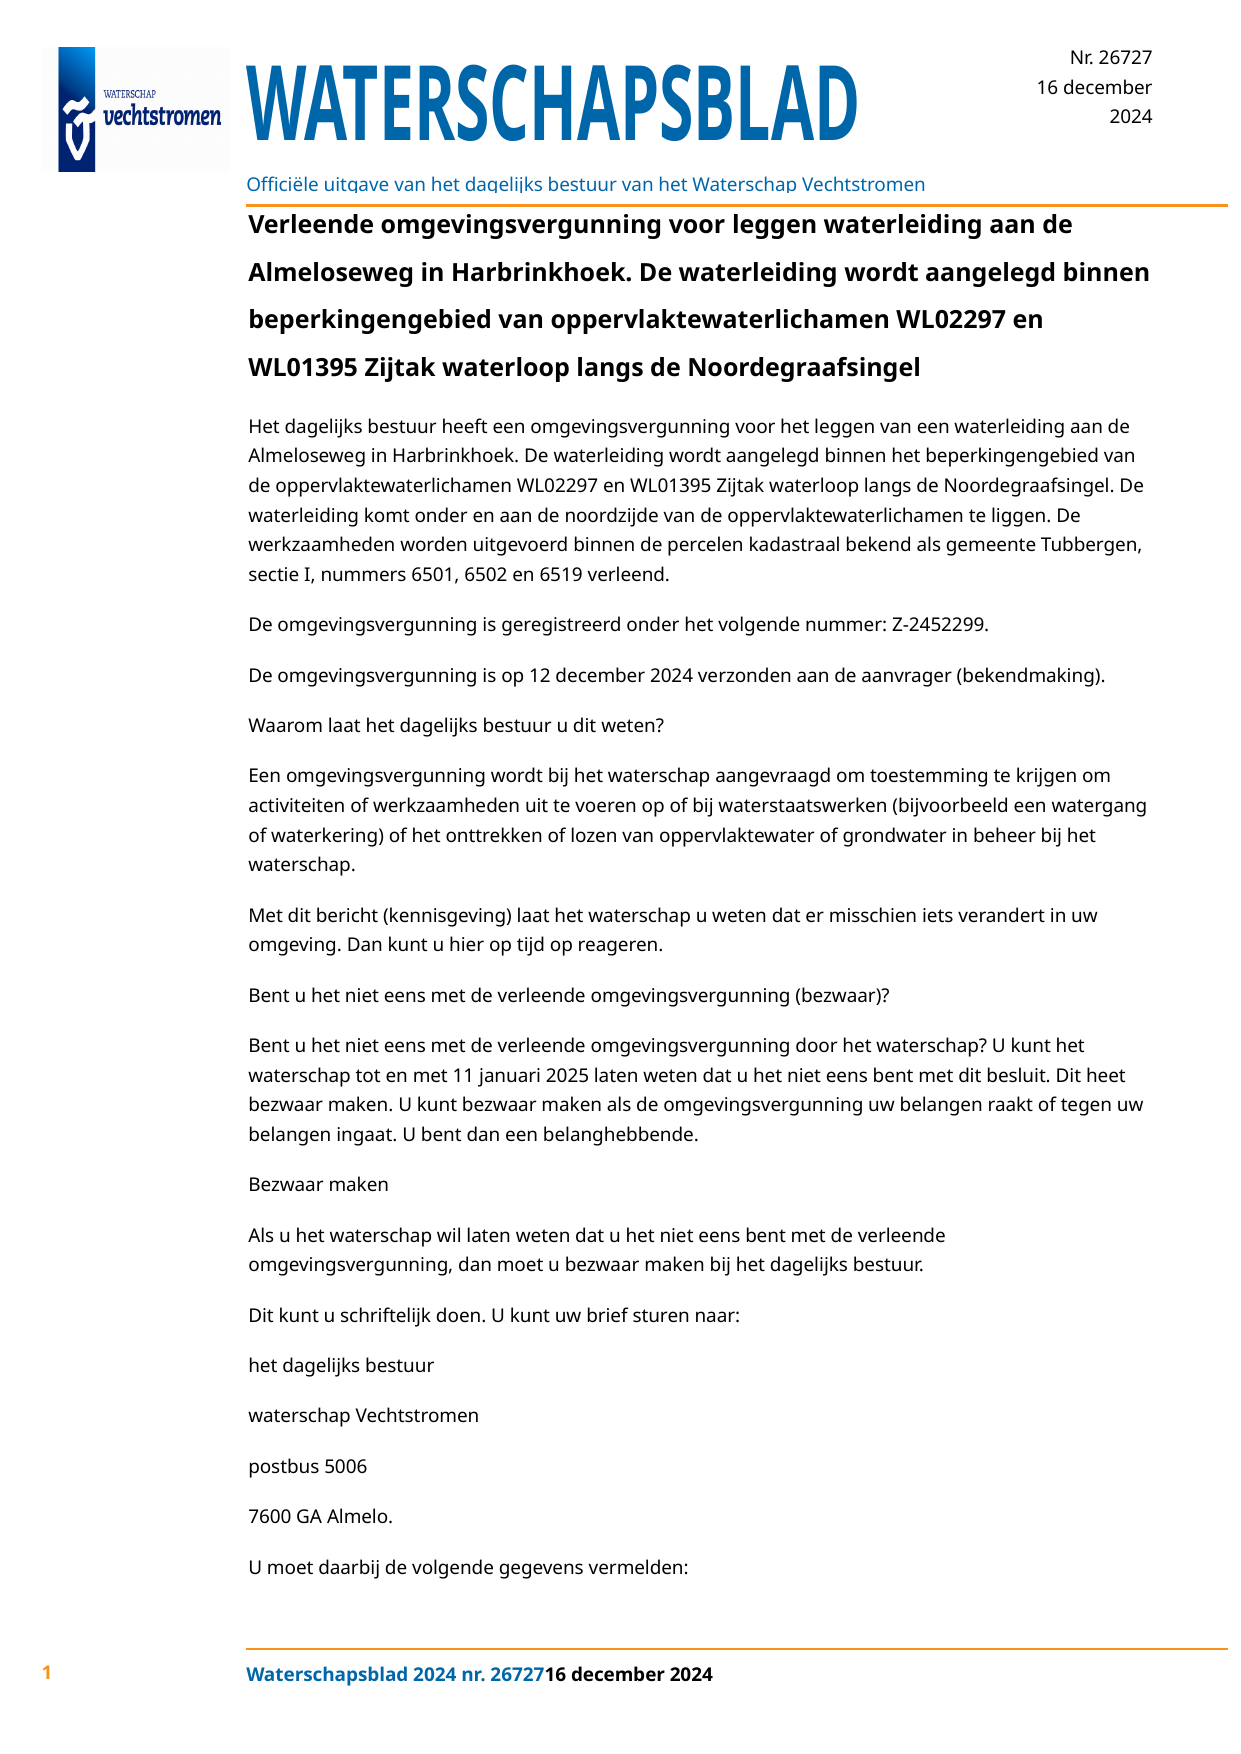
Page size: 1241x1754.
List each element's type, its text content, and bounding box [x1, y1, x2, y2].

text Verleende omgevingsvergunning voor leggen waterleiding aan de Almeloseweg in Harbrinkhoek. De waterleiding wordt aangelegd binnen beperkingengebied van oppervlaktewaterlichamen WL02297 en WL01395 Zijtak waterloop langs de Noordegraafsingel [248, 207, 1152, 384]
text Bezwaar maken [248, 1171, 1152, 1197]
text Dit kunt u schriftelijk doen. U kunt uw brief sturen naar: [248, 1302, 1152, 1328]
text U moet daarbij de volgende gegevens vermelden: [248, 1554, 1152, 1580]
text Een omgevingsvergunning wordt bij het waterschap aangevraagd om toestemming te krijgen om activiteiten of werkzaamheden uit te voeren op of bij waterstaatswerken (bijvoorbeeld een watergang of waterkering) of het onttrekken of lozen van oppervlaktewater of grondwater in beheer bij het waterschap. [248, 763, 1152, 877]
text Waarom laat het dagelijks bestuur u dit weten? [248, 712, 1152, 738]
text waterschap Vechtstromen [248, 1403, 1152, 1428]
picture [41, 47, 231, 172]
text De omgevingsvergunning is op 12 december 2024 verzonden aan de aanvrager (bekendmaking). [248, 662, 1152, 688]
text De omgevingsvergunning is geregistreerd onder het volgende nummer: Z-2452299. [248, 611, 1152, 637]
text Als u het waterschap wil laten weten dat u het niet eens bent met de verleende omgevingsvergunning, dan moet u bezwaar maken bij het dagelijks bestuur. [248, 1222, 1152, 1277]
text het dagelijks bestuur [248, 1352, 1152, 1378]
text postbus 5006 [248, 1453, 1152, 1479]
text Met dit bericht (kennisgeving) laat het waterschap u weten dat er misschien iets verandert in uw omgeving. Dan kunt u hier op tijd op reageren. [248, 902, 1152, 957]
text Bent u het niet eens met de verleende omgevingsvergunning (bezwaar)? [248, 982, 1152, 1008]
text Het dagelijks bestuur heeft een omgevingsvergunning voor het leggen van een waterleiding aan de Almeloseweg in Harbrinkhoek. De waterleiding wordt aangelegd binnen het beperkingengebied van de oppervlaktewaterlichamen WL02297 en WL01395 Zijtak waterloop langs de Noordegraafsingel. De waterleiding komt onder en aan de noordzijde van de oppervlaktewaterlichamen te liggen. De werkzaamheden worden uitgevoerd binnen de percelen kadastraal bekend als gemeente Tubbergen, sectie I, nummers 6501, 6502 en 6519 verleend. [248, 413, 1152, 587]
text 7600 GA Almelo. [248, 1503, 1152, 1529]
text Bent u het niet eens met de verleende omgevingsvergunning door het waterschap? U kunt het waterschap tot en met 11 januari 2025 laten weten dat u het niet eens bent met dit besluit. Dit heet bezwaar maken. U kunt bezwaar maken als de omgevingsvergunning uw belangen raakt of tegen uw belangen ingaat. U bent dan een belanghebbende. [248, 1032, 1152, 1147]
